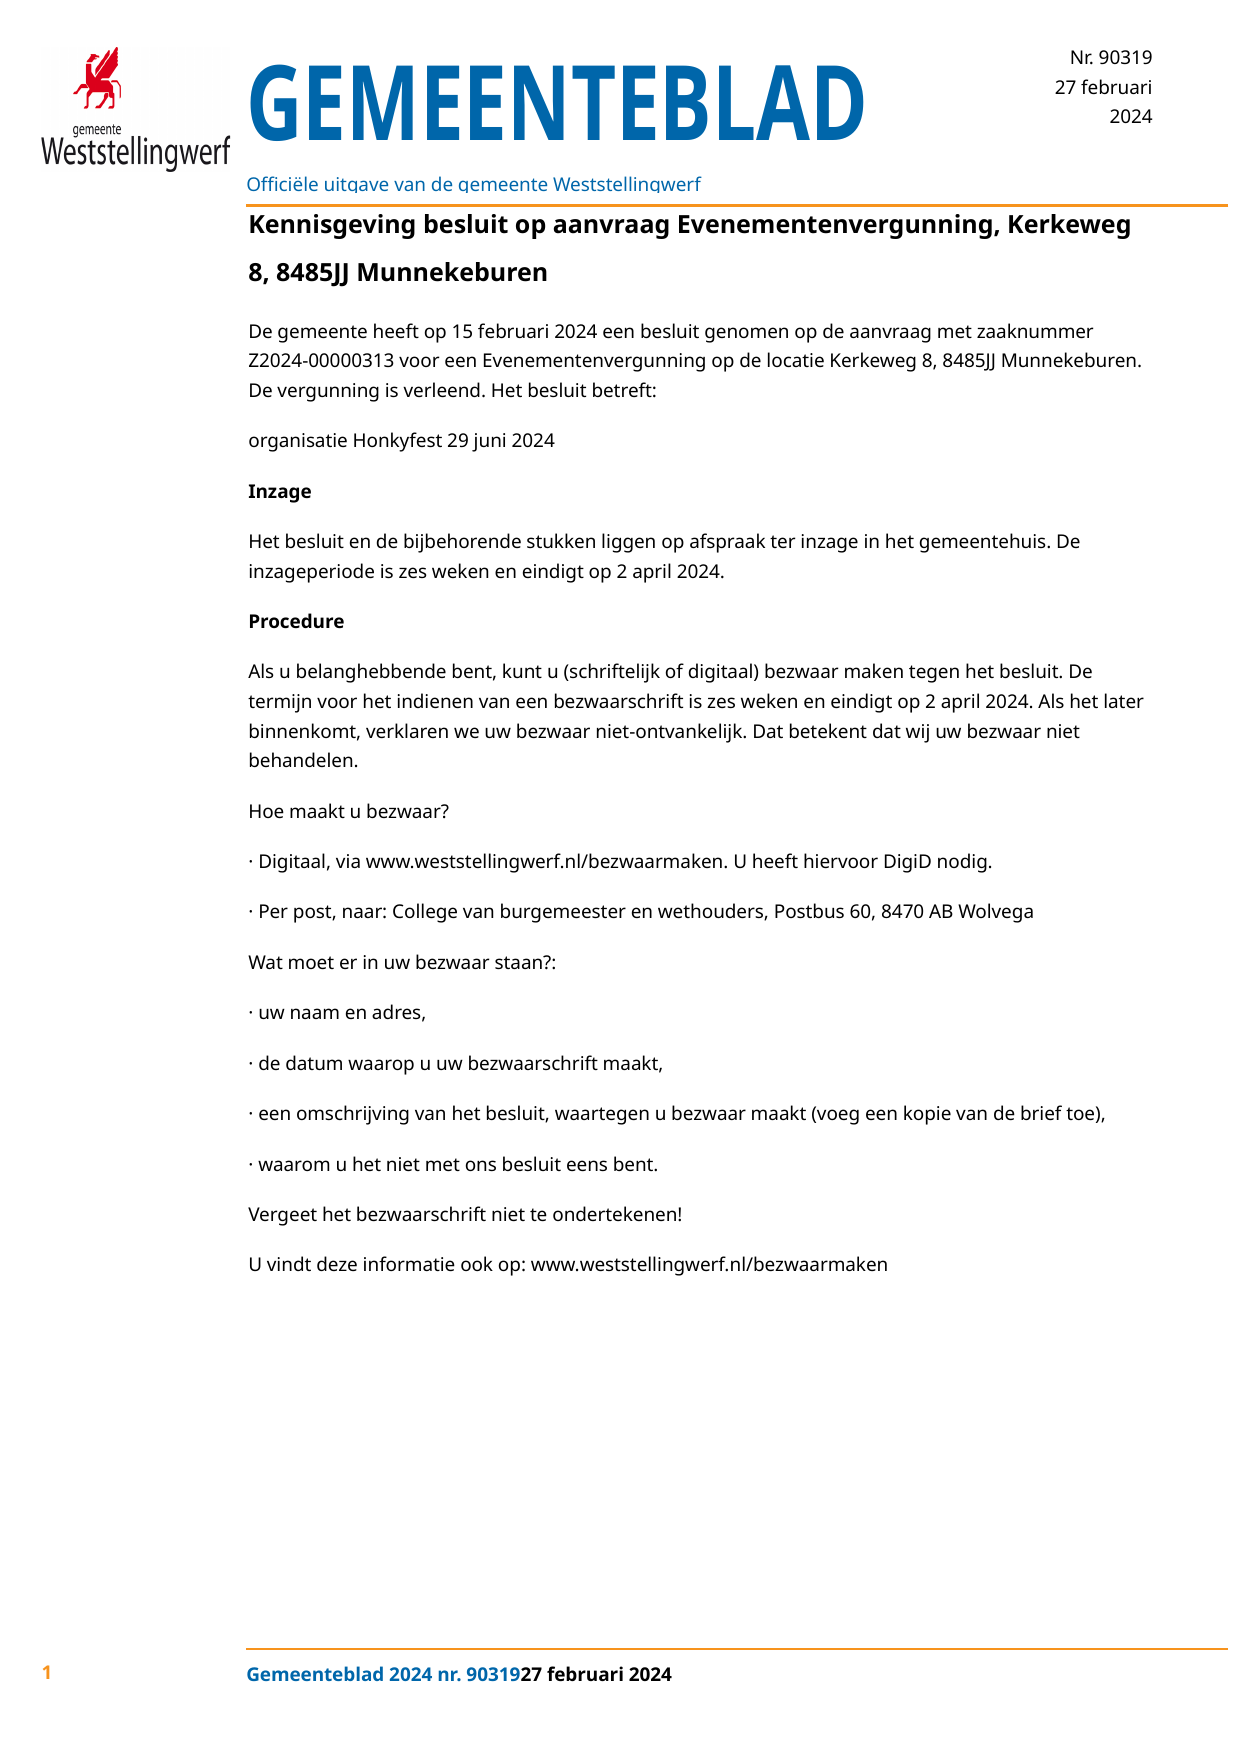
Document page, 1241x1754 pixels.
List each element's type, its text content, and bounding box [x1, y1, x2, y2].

text Wat moet er in uw bezwaar staan?: [248, 949, 1152, 975]
text Hoe maakt u bezwaar? [248, 798, 1152, 824]
text · de datum waarop u uw bezwaarschrift maakt, [248, 1050, 1152, 1076]
text De gemeente heeft op 15 februari 2024 een besluit genomen op de aanvraag met zaaknummer Z2024-00000313 voor een Evenementenvergunning op de locatie Kerkeweg 8, 8485JJ Munnekeburen. De vergunning is verleend. Het besluit betreft: [248, 318, 1152, 403]
text Procedure [248, 608, 1152, 634]
text · Per post, naar: College van burgemeester en wethouders, Postbus 60, 8470 AB Wolvega [248, 899, 1152, 924]
text · waarom u het niet met ons besluit eens bent. [248, 1151, 1152, 1177]
text Vergeet het bezwaarschrift niet te ondertekenen! [248, 1201, 1152, 1227]
picture [41, 47, 231, 172]
text Kennisgeving besluit op aanvraag Evenementenvergunning, Kerkeweg 8, 8485JJ Munnekeburen [248, 207, 1152, 288]
text U vindt deze informatie ook op: www.weststellingwerf.nl/bezwaarmaken [248, 1252, 1152, 1277]
text Als u belanghebbende bent, kunt u (schriftelijk of digitaal) bezwaar maken tegen het besluit. De termijn voor het indienen van een bezwaarschrift is zes weken en eindigt op 2 april 2024. Als het later binnenkomt, verklaren we uw bezwaar niet-ontvankelijk. Dat betekent dat wij uw bezwaar niet behandelen. [248, 659, 1152, 773]
text Inzage [248, 478, 1152, 504]
text Het besluit en de bijbehorende stukken liggen op afspraak ter inzage in het gemeentehuis. De inzageperiode is zes weken en eindigt op 2 april 2024. [248, 528, 1152, 584]
text · uw naam en adres, [248, 999, 1152, 1025]
text organisatie Honkyfest 29 juni 2024 [248, 427, 1152, 453]
text · een omschrijving van het besluit, waartegen u bezwaar maakt (voeg een kopie van de brief toe), [248, 1100, 1152, 1126]
text · Digitaal, via www.weststellingwerf.nl/bezwaarmaken. U heeft hiervoor DigiD nodig. [248, 848, 1152, 874]
